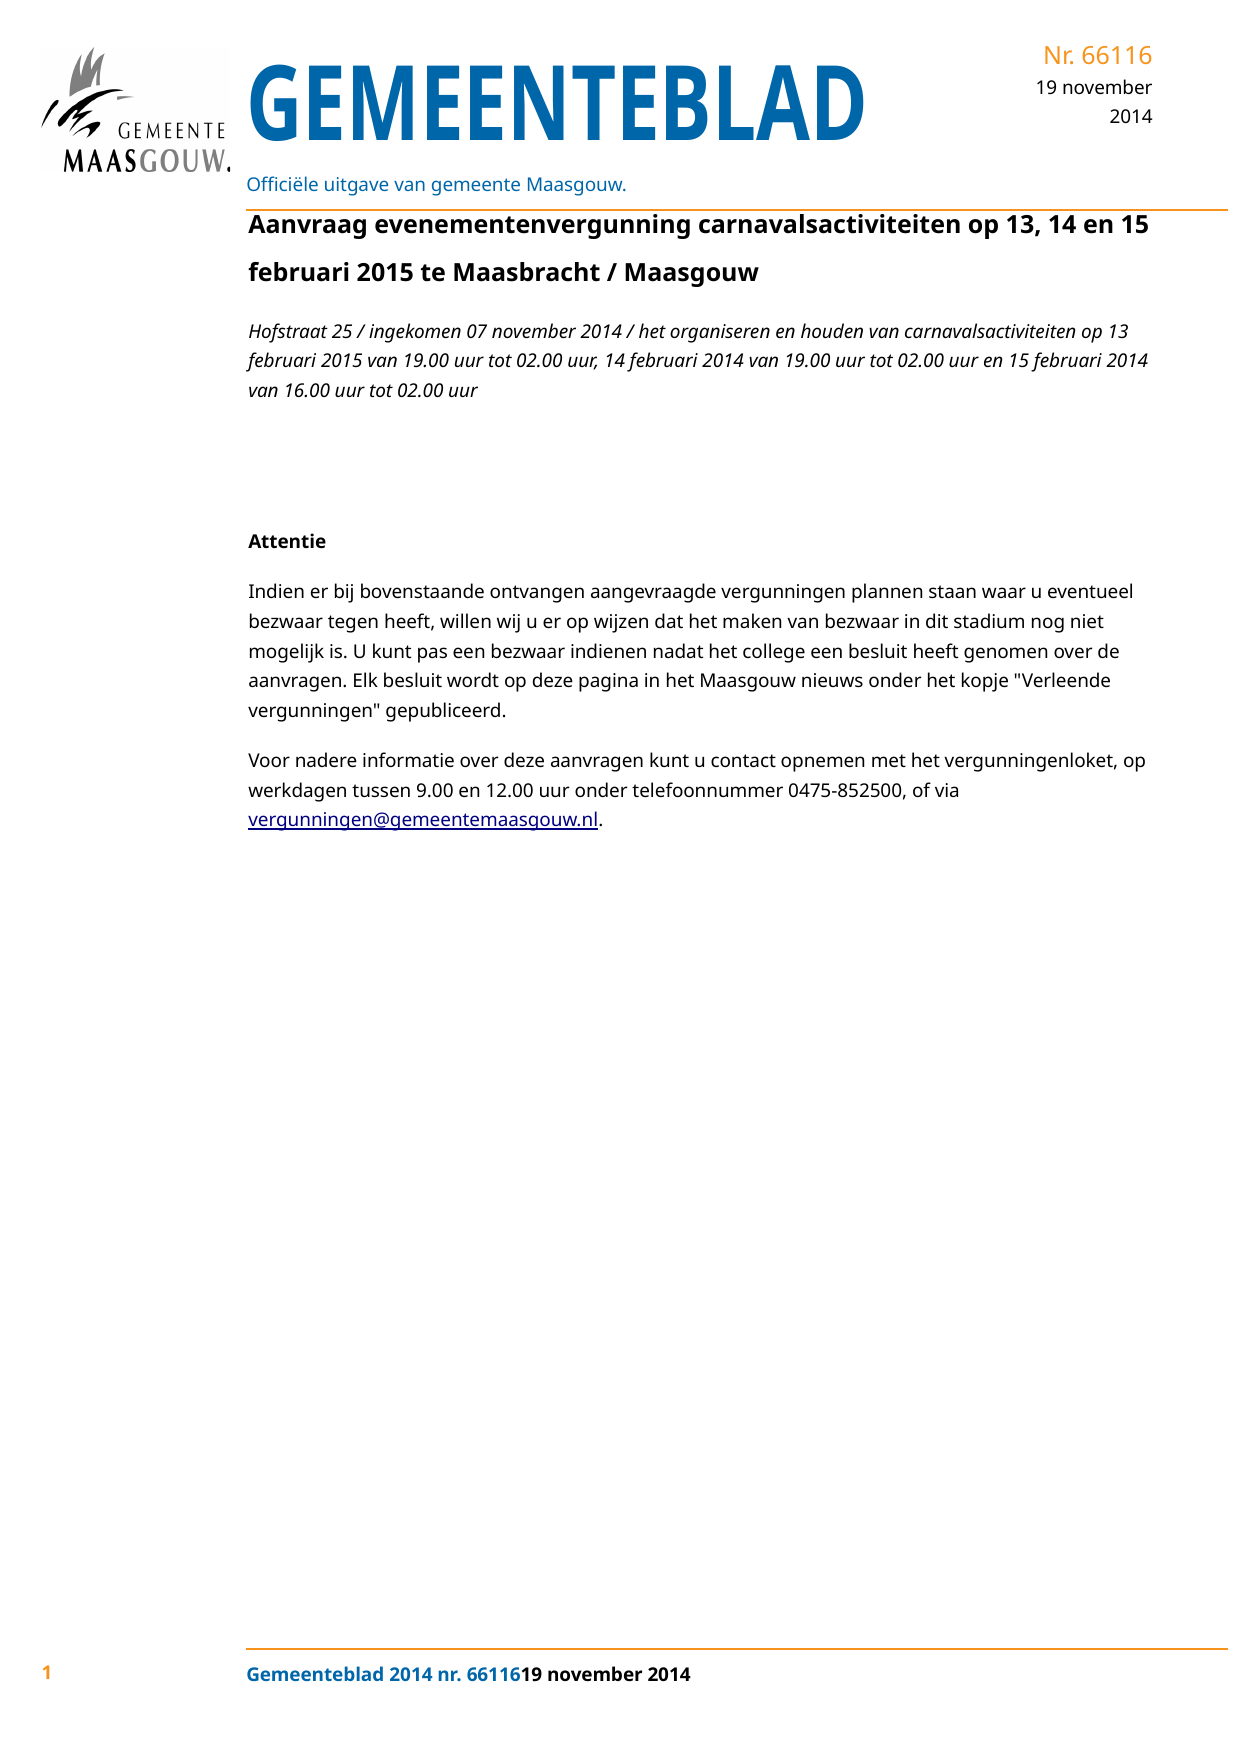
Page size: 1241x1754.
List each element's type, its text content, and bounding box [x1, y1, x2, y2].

text Voor nadere informatie over deze aanvragen kunt u contact opnemen met het vergunningenloket, op werkdagen tussen 9.00 en 12.00 uur onder telefoonnummer 0475-852500, of via vergunningen@gemeentemaasgouw.nl. [248, 747, 1152, 832]
picture [41, 47, 231, 172]
text Indien er bij bovenstaande ontvangen aangevraagde vergunningen plannen staan waar u eventueel bezwaar tegen heeft, willen wij u er op wijzen dat het maken van bezwaar in dit stadium nog niet mogelijk is. U kunt pas een bezwaar indienen nadat het college een besluit heeft genomen over de aanvragen. Elk besluit wordt op deze pagina in het Maasgouw nieuws onder het kopje "Verleende vergunningen" gepubliceerd. [248, 579, 1152, 723]
text Aanvraag evenementenvergunning carnavalsactiviteiten op 13, 14 en 15 februari 2015 te Maasbracht / Maasgouw [248, 211, 1152, 288]
text Hofstraat 25 / ingekomen 07 november 2014 / het organiseren en houden van carnavalsactiviteiten op 13 februari 2015 van 19.00 uur tot 02.00 uur, 14 februari 2014 van 19.00 uur tot 02.00 uur en 15 februari 2014 van 16.00 uur tot 02.00 uur [248, 318, 1152, 403]
text Attentie [248, 528, 1152, 554]
